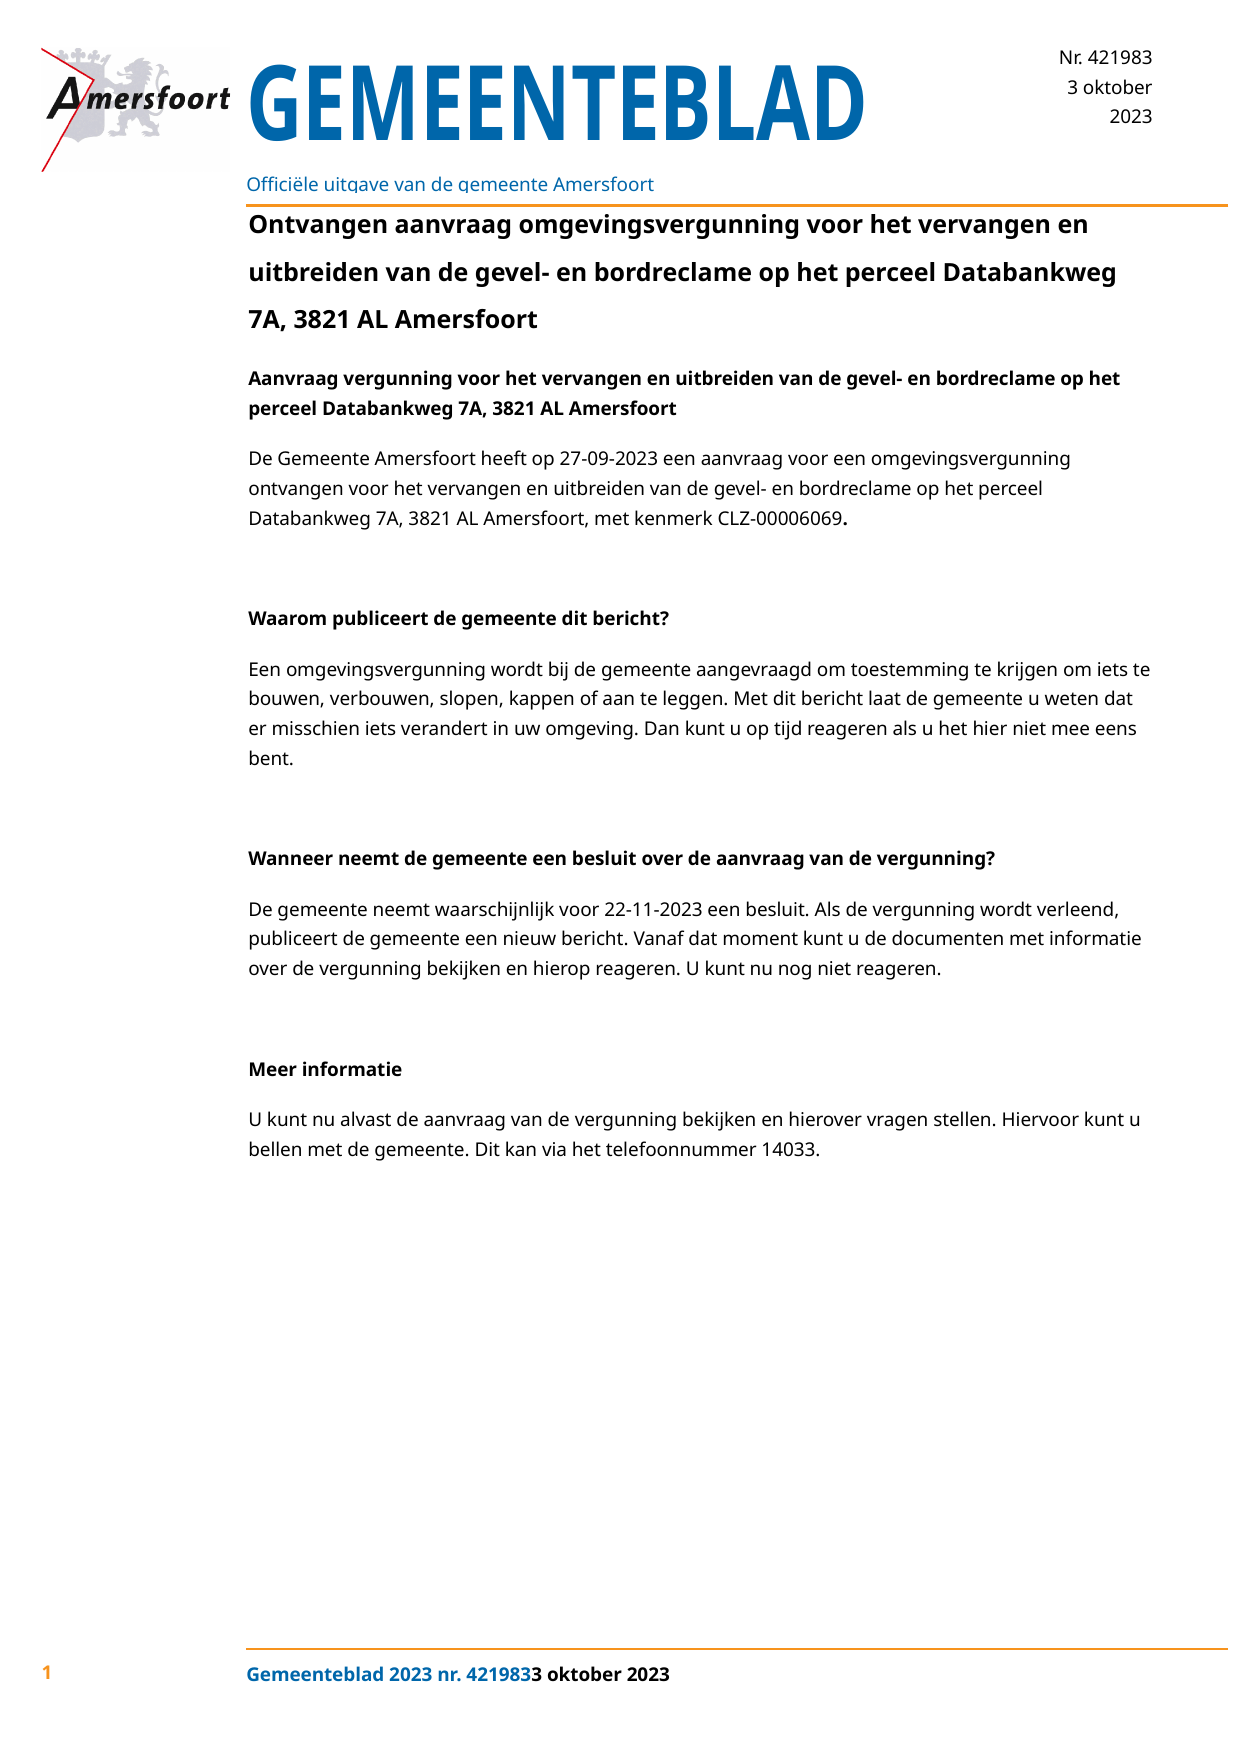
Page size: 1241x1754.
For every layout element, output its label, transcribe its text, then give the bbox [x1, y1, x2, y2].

text De Gemeente Amersfoort heeft op 27-09-2023 een aanvraag voor een omgevingsvergunning ontvangen voor het vervangen en uitbreiden van de gevel- en bordreclame op het perceel Databankweg 7A, 3821 AL Amersfoort, met kenmerk CLZ-00006069. [248, 446, 1152, 530]
text Wanneer neemt de gemeente een besluit over de aanvraag van de vergunning? [248, 846, 1152, 871]
text Waarom publiceert de gemeente dit bericht? [248, 606, 1152, 631]
text U kunt nu alvast de aanvraag van de vergunning bekijken en hierover vragen stellen. Hiervoor kunt u bellen met de gemeente. Dit kan via het telefoonnummer 14033. [248, 1106, 1152, 1162]
text Ontvangen aanvraag omgevingsvergunning voor het vervangen en uitbreiden van de gevel- en bordreclame op het perceel Databankweg 7A, 3821 AL Amersfoort [248, 207, 1152, 336]
text Een omgevingsvergunning wordt bij de gemeente aangevraagd om toestemming te krijgen om iets te bouwen, verbouwen, slopen, kappen of aan te leggen. Met dit bericht laat de gemeente u weten dat er misschien iets verandert in uw omgeving. Dan kunt u op tijd reageren als u het hier niet mee eens bent. [248, 656, 1152, 770]
text Aanvraag vergunning voor het vervangen en uitbreiden van de gevel- en bordreclame op het perceel Databankweg 7A, 3821 AL Amersfoort [248, 366, 1152, 421]
picture [41, 47, 231, 172]
text Meer informatie [248, 1056, 1152, 1082]
text De gemeente neemt waarschijnlijk voor 22-11-2023 een besluit. Als de vergunning wordt verleend, publiceert de gemeente een nieuw bericht. Vanaf dat moment kunt u de documenten met informatie over de vergunning bekijken en hierop reageren. U kunt nu nog niet reageren. [248, 896, 1152, 981]
